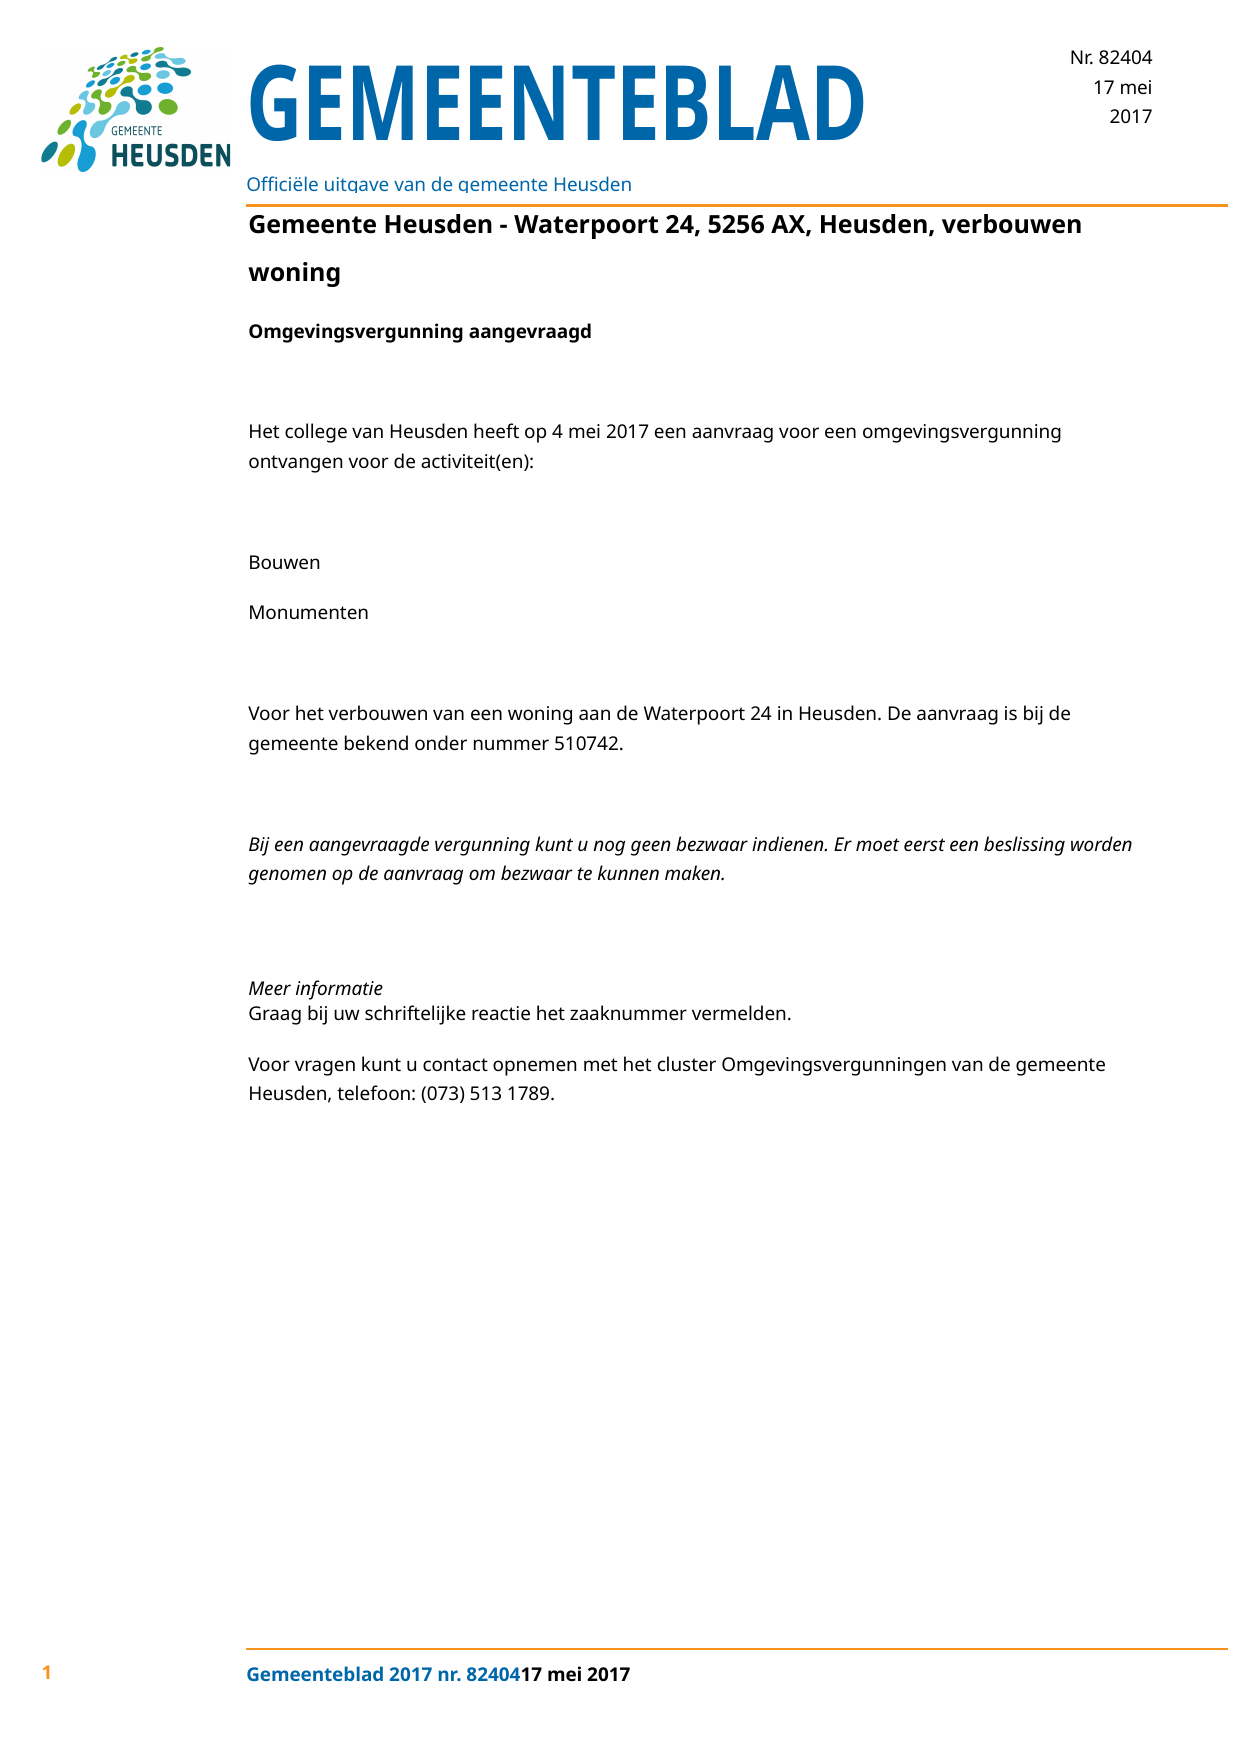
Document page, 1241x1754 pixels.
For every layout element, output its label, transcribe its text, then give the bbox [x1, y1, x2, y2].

picture [41, 47, 231, 172]
text Omgevingsvergunning aangevraagd [248, 318, 1152, 344]
text Voor vragen kunt u contact opnemen met het cluster Omgevingsvergunningen van de gemeente Heusden, telefoon: (073) 513 1789. [248, 1051, 1152, 1106]
text Gemeente Heusden - Waterpoort 24, 5256 AX, Heusden, verbouwen woning [248, 207, 1152, 288]
text Het college van Heusden heeft op 4 mei 2017 een aanvraag voor een omgevingsvergunning ontvangen voor de activiteit(en): [248, 419, 1152, 474]
text Bouwen [248, 549, 1152, 575]
text Monumenten [248, 599, 1152, 625]
text Graag bij uw schriftelijke reactie het zaaknummer vermelden. [248, 1001, 1152, 1026]
text Voor het verbouwen van een woning aan de Waterpoort 24 in Heusden. De aanvraag is bij de gemeente bekend onder nummer 510742. [248, 700, 1152, 756]
text Bij een aangevraagde vergunning kunt u nog geen bezwaar indienen. Er moet eerst een beslissing worden genomen op de aanvraag om bezwaar te kunnen maken. [248, 831, 1152, 886]
text Meer informatie [248, 975, 1152, 1001]
